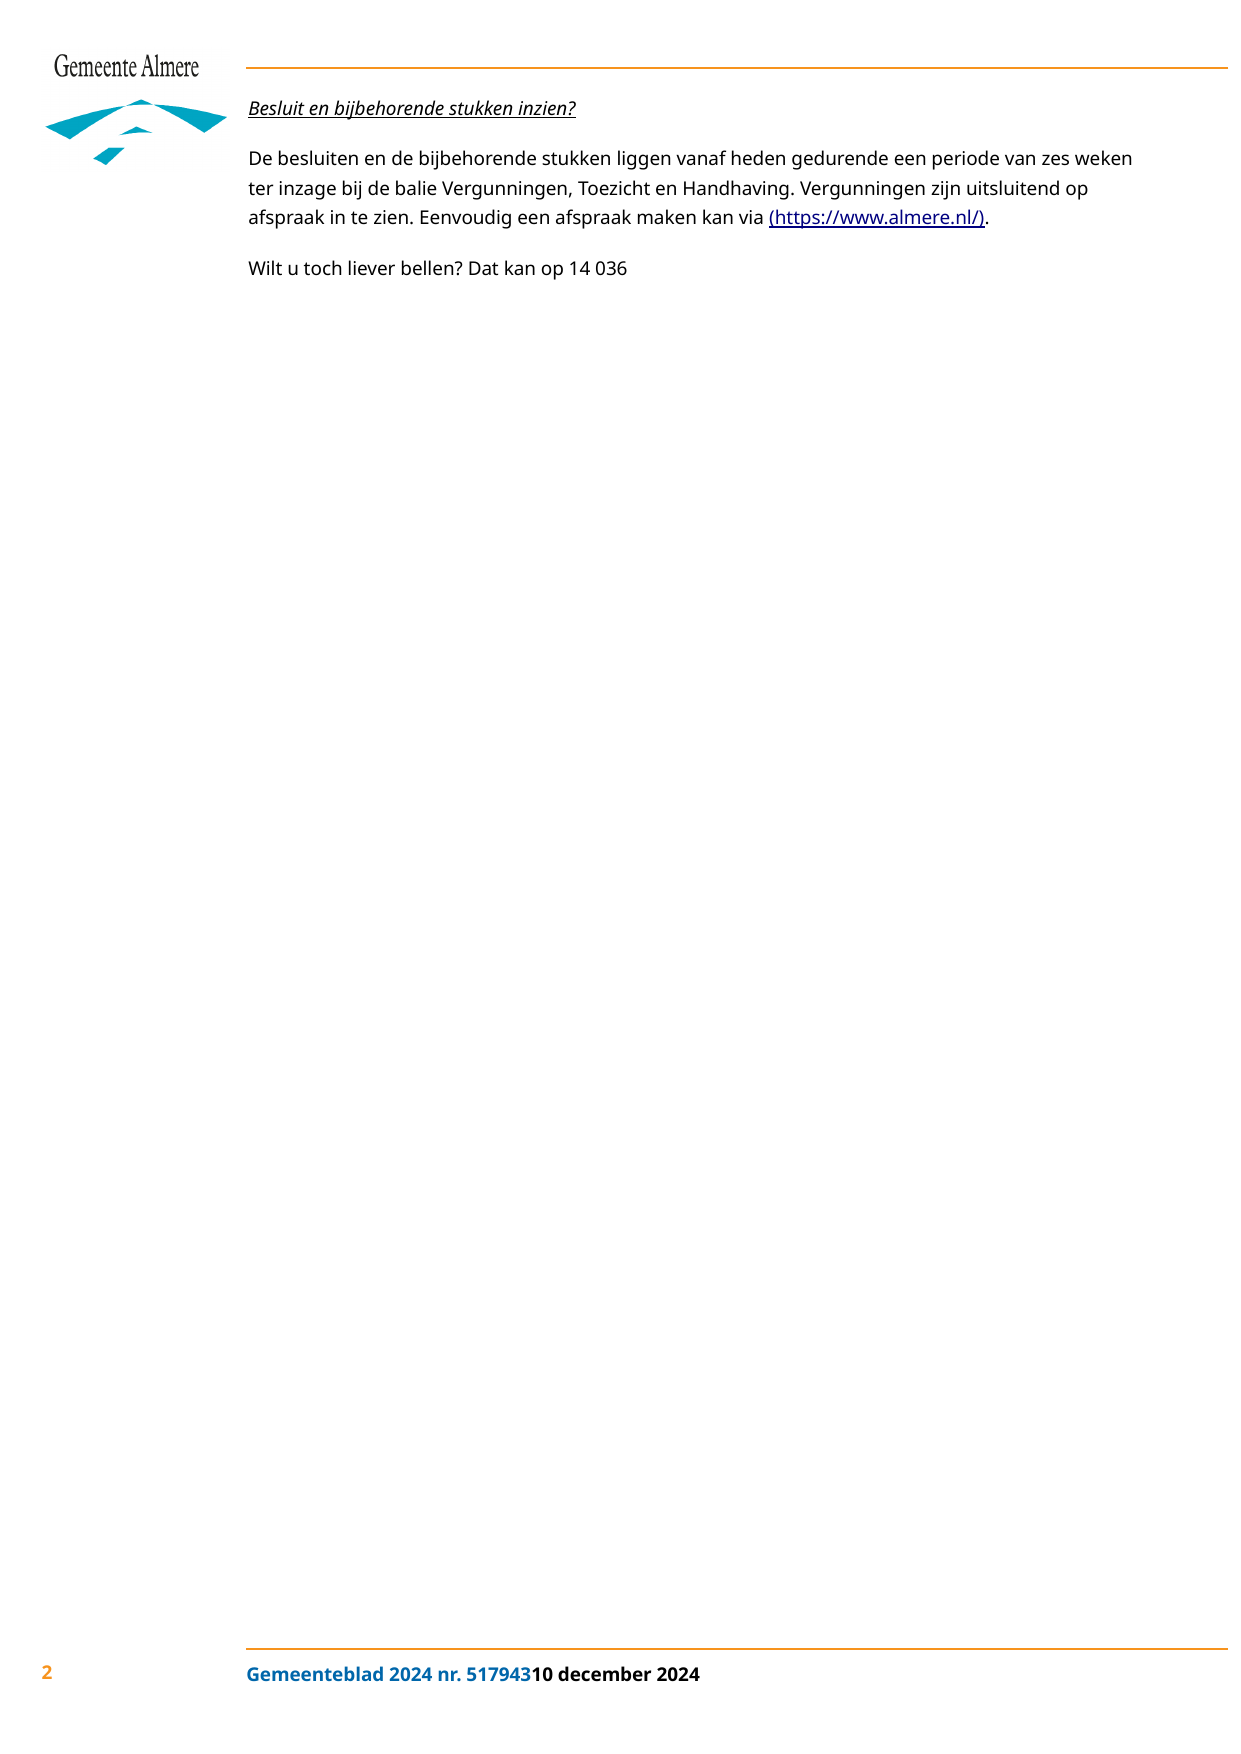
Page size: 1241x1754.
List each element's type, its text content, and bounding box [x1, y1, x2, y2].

text De besluiten en de bijbehorende stukken liggen vanaf heden gedurende een periode van zes weken ter inzage bij de balie Vergunningen, Toezicht en Handhaving. Vergunningen zijn uitsluitend op afspraak in te zien. Eenvoudig een afspraak maken kan via (https://www.almere.nl/). [248, 145, 1152, 230]
text Wilt u toch liever bellen? Dat kan op 14 036 [248, 255, 1152, 281]
text Besluit en bijbehorende stukken inzien? [248, 95, 1152, 121]
picture [41, 47, 231, 172]
